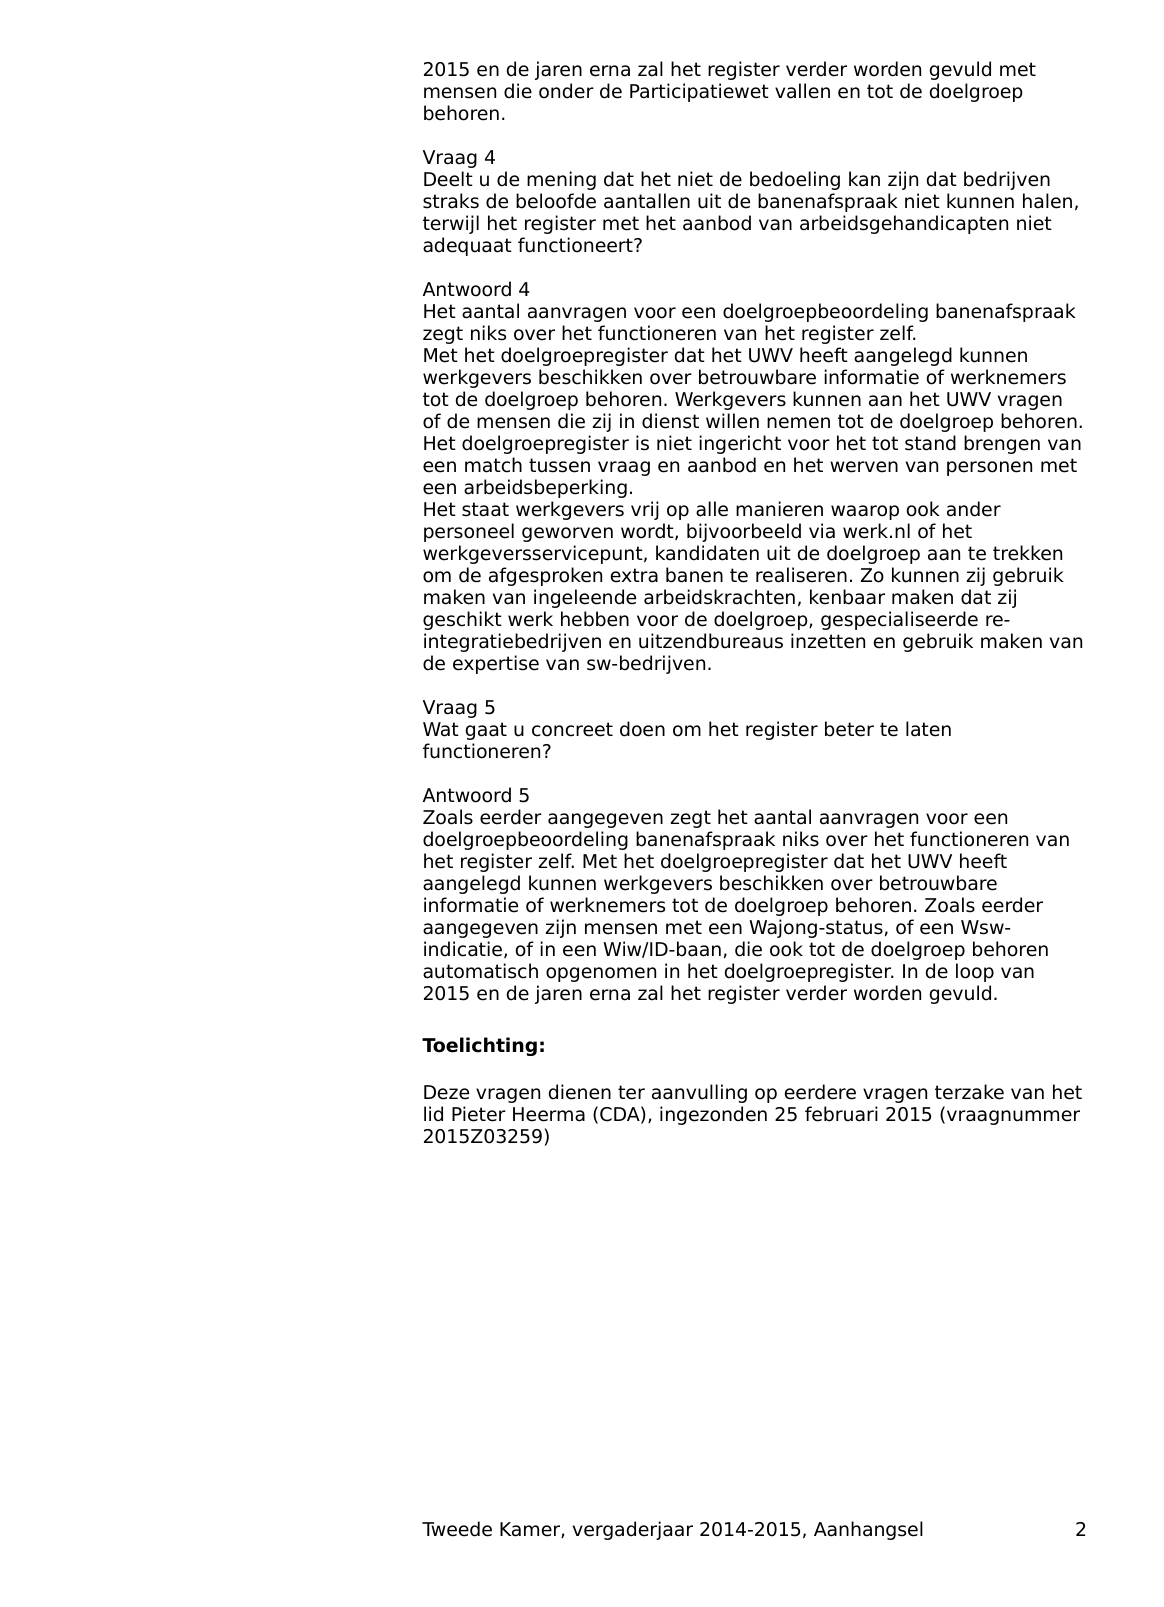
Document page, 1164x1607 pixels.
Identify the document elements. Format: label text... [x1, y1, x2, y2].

text Het aantal aanvragen voor een doelgroepbeoordeling banenafspraak zegt niks over het functioneren van het register zelf. [422, 301, 1087, 345]
text Met het doelgroepregister dat het UWV heeft aangelegd kunnen werkgevers beschikken over betrouwbare informatie of werknemers tot de doelgroep behoren. Werkgevers kunnen aan het UWV vragen of de mensen die zij in dienst willen nemen tot de doelgroep behoren. Het doelgroepregister is niet ingericht voor het tot stand brengen van een match tussen vraag en aanbod en het werven van personen met een arbeidsbeperking. [422, 345, 1087, 499]
text 2015 en de jaren erna zal het register verder worden gevuld met mensen die onder de Participatiewet vallen en tot de doelgroep behoren. [422, 59, 1087, 125]
text Antwoord 5 [422, 785, 1087, 807]
text Wat gaat u concreet doen om het register beter te laten functioneren? [422, 719, 1087, 763]
text Deelt u de mening dat het niet de bedoeling kan zijn dat bedrijven straks de beloofde aantallen uit de banenafspraak niet kunnen halen, terwijl het register met het aanbod van arbeidsgehandicapten niet adequaat functioneert? [422, 169, 1087, 257]
text Vraag 4 [422, 147, 1087, 169]
text Antwoord 4 [422, 279, 1087, 301]
text Deze vragen dienen ter aanvulling op eerdere vragen terzake van het lid Pieter Heerma (CDA), ingezonden 25 februari 2015 (vraagnummer 2015Z03259) [422, 1082, 1087, 1148]
text Het staat werkgevers vrij op alle manieren waarop ook ander personeel geworven wordt, bijvoorbeeld via werk.nl of het werkgeversservicepunt, kandidaten uit de doelgroep aan te trekken om de afgesproken extra banen te realiseren. Zo kunnen zij gebruik maken van ingeleende arbeidskrachten, kenbaar maken dat zij geschikt werk hebben voor de doelgroep, gespecialiseerde re-integratiebedrijven en uitzendbureaus inzetten en gebruik maken van de expertise van sw-bedrijven. [422, 499, 1087, 675]
text Zoals eerder aangegeven zegt het aantal aanvragen voor een doelgroepbeoordeling banenafspraak niks over het functioneren van het register zelf. Met het doelgroepregister dat het UWV heeft aangelegd kunnen werkgevers beschikken over betrouwbare informatie of werknemers tot de doelgroep behoren. Zoals eerder aangegeven zijn mensen met een Wajong-status, of een Wsw-indicatie, of in een Wiw/ID-baan, die ook tot de doelgroep behoren automatisch opgenomen in het doelgroepregister. In de loop van 2015 en de jaren erna zal het register verder worden gevuld. [422, 807, 1087, 1005]
subtitle Toelichting: [422, 1035, 1087, 1057]
text Vraag 5 [422, 697, 1087, 719]
